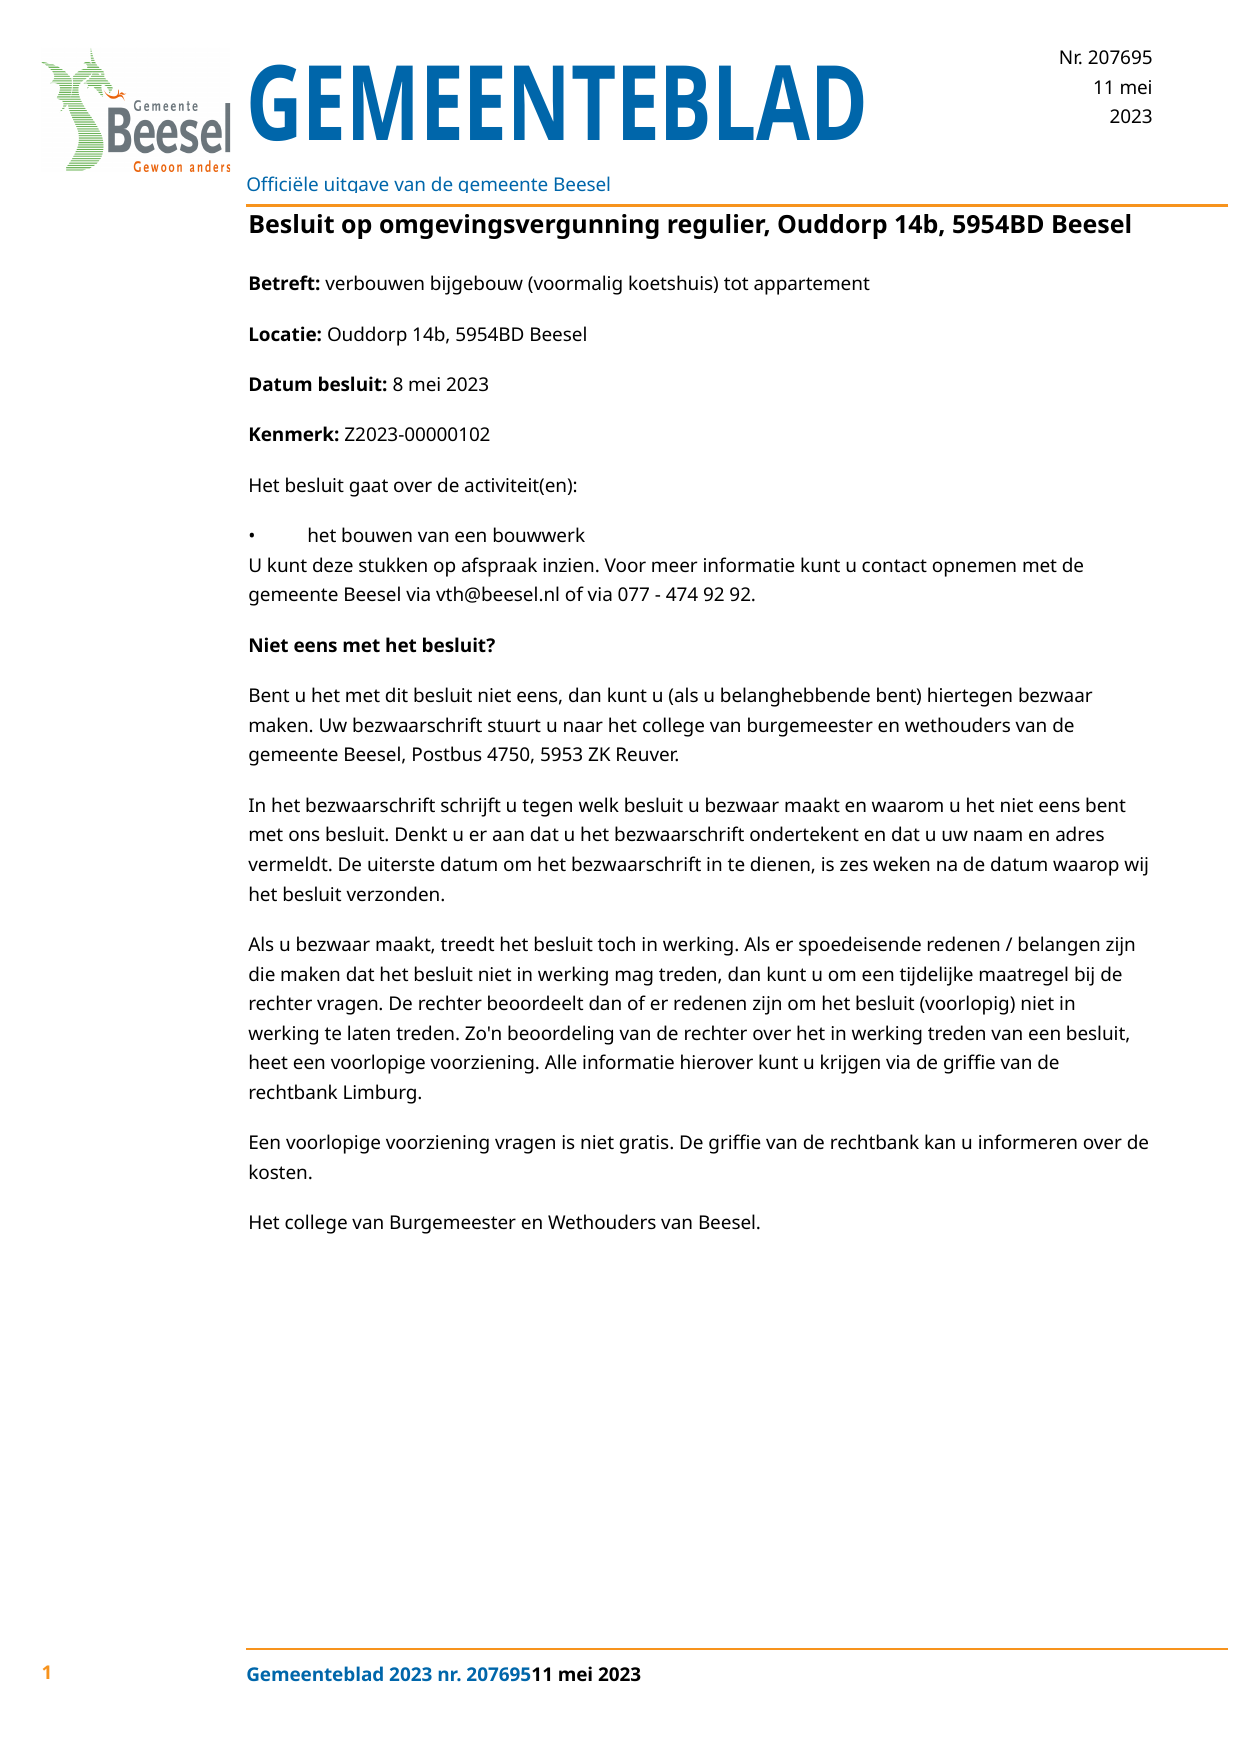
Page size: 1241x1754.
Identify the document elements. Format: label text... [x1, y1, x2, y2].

text Een voorlopige voorziening vragen is niet gratis. De griffie van de rechtbank kan u informeren over de kosten. [248, 1129, 1152, 1185]
text Kenmerk: Z2023-00000102 [248, 422, 1152, 447]
picture [41, 47, 231, 172]
text Locatie: Ouddorp 14b, 5954BD Beesel [248, 321, 1152, 346]
text Het besluit gaat over de activiteit(en): [248, 472, 1152, 498]
list het bouwen van een bouwwerk [248, 522, 1152, 548]
text In het bezwaarschrift schrijft u tegen welk besluit u bezwaar maakt en waarom u het niet eens bent met ons besluit. Denkt u er aan dat u het bezwaarschrift ondertekent en dat u uw naam en adres vermeldt. De uiterste datum om het bezwaarschrift in te dienen, is zes weken na de datum waarop wij het besluit verzonden. [248, 792, 1152, 906]
text Bent u het met dit besluit niet eens, dan kunt u (als u belanghebbende bent) hiertegen bezwaar maken. Uw bezwaarschrift stuurt u naar het college van burgemeester en wethouders van de gemeente Beesel, Postbus 4750, 5953 ZK Reuver. [248, 682, 1152, 767]
text Als u bezwaar maakt, treedt het besluit toch in werking. Als er spoedeisende redenen / belangen zijn die maken dat het besluit niet in werking mag treden, dan kunt u om een tijdelijke maatregel bij de rechter vragen. De rechter beoordeelt dan of er redenen zijn om het besluit (voorlopig) niet in werking te laten treden. Zo'n beoordeling van de rechter over het in werking treden van een besluit, heet een voorlopige voorziening. Alle informatie hierover kunt u krijgen via de griffie van de rechtbank Limburg. [248, 931, 1152, 1105]
text Betreft: verbouwen bijgebouw (voormalig koetshuis) tot appartement [248, 270, 1152, 296]
text Niet eens met het besluit? [248, 632, 1152, 658]
text Datum besluit: 8 mei 2023 [248, 371, 1152, 397]
text Het college van Burgemeester en Wethouders van Beesel. [248, 1209, 1152, 1235]
text Besluit op omgevingsvergunning regulier, Ouddorp 14b, 5954BD Beesel [248, 207, 1152, 241]
text U kunt deze stukken op afspraak inzien. Voor meer informatie kunt u contact opnemen met de gemeente Beesel via vth@beesel.nl of via 077 - 474 92 92. [248, 552, 1152, 607]
